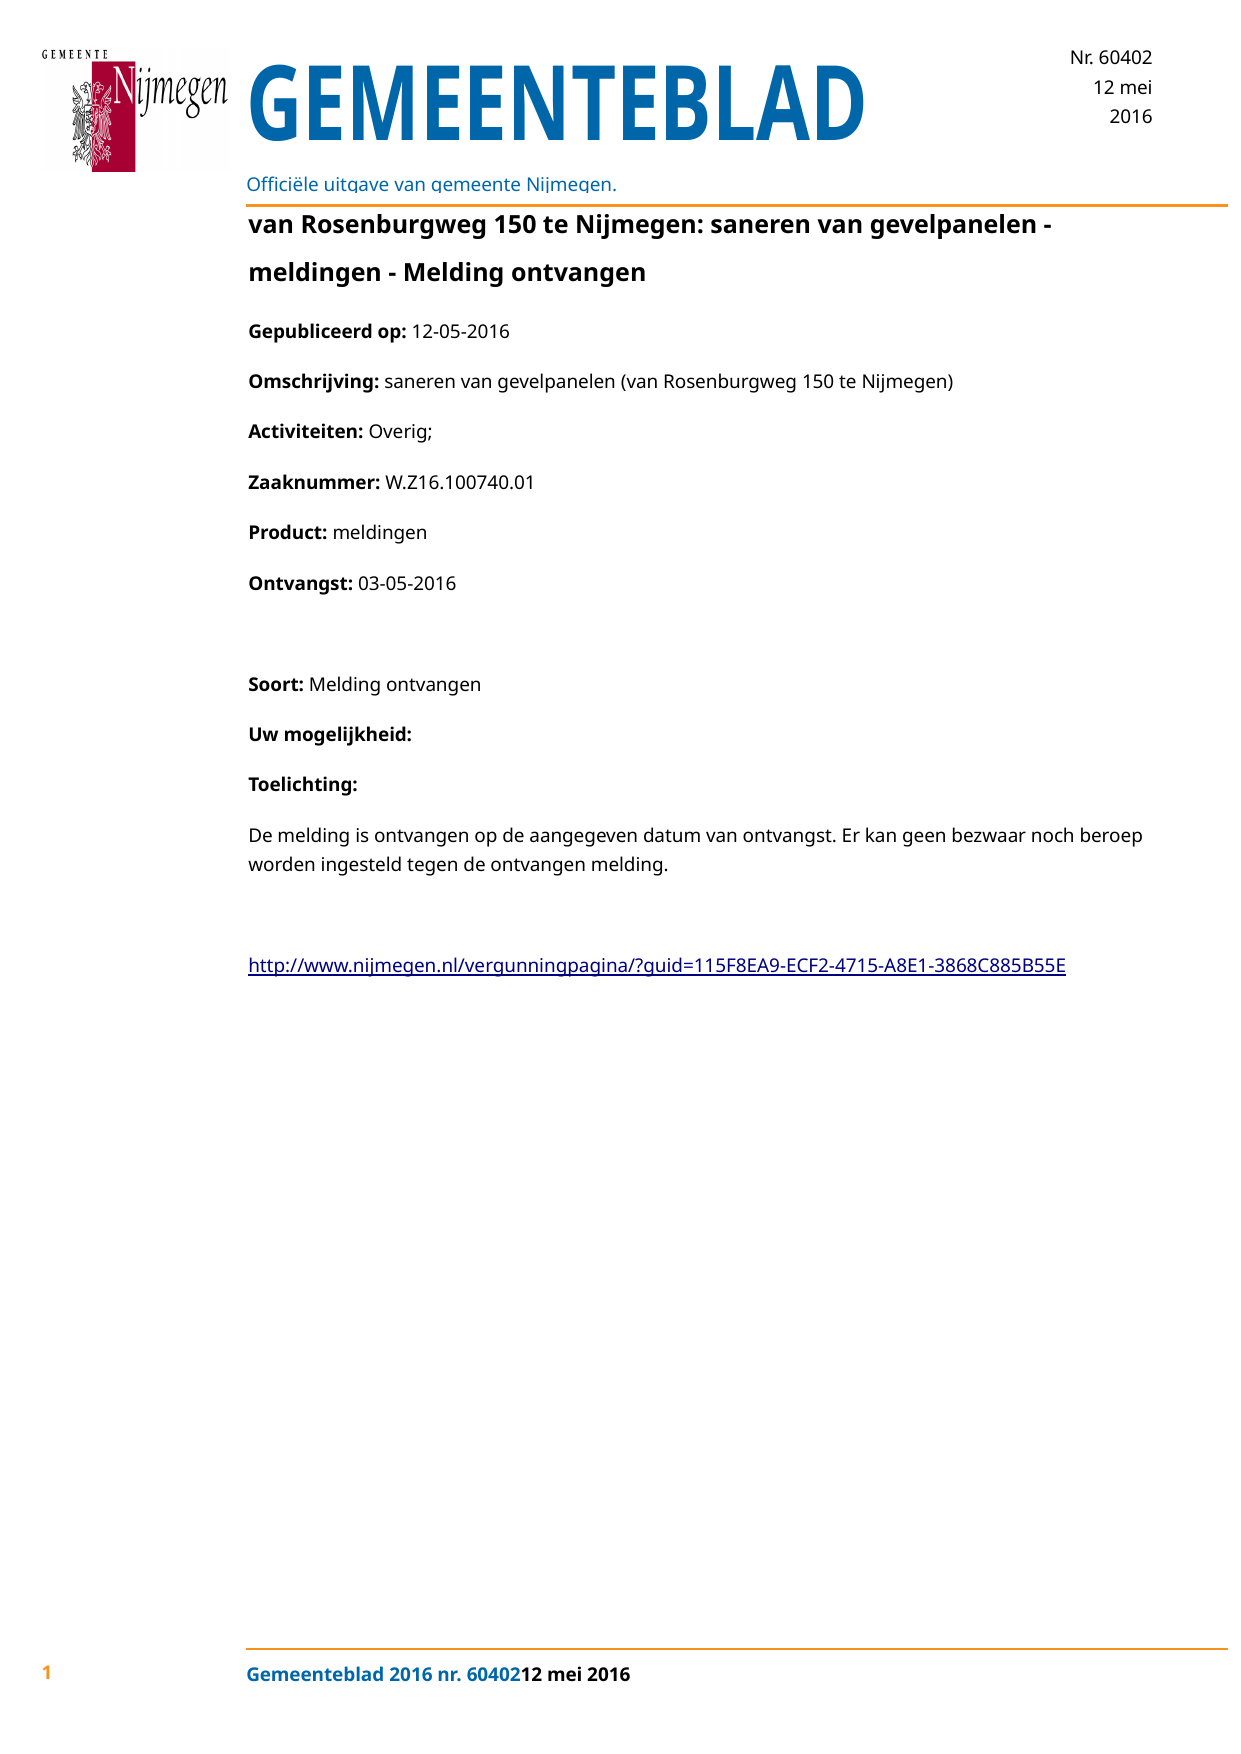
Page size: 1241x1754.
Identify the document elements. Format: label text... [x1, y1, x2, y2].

text Ontvangst: 03-05-2016 [248, 570, 1152, 596]
text van Rosenburgweg 150 te Nijmegen: saneren van gevelpanelen - meldingen - Melding ontvangen [248, 207, 1152, 288]
text Uw mogelijkheid: [248, 721, 1152, 747]
text Gepubliceerd op: 12-05-2016 [248, 318, 1152, 344]
text Product: meldingen [248, 519, 1152, 545]
text Activiteiten: Overig; [248, 419, 1152, 444]
text Zaaknummer: W.Z16.100740.01 [248, 469, 1152, 495]
text Omschrijving: saneren van gevelpanelen (van Rosenburgweg 150 te Nijmegen) [248, 368, 1152, 394]
text http://www.nijmegen.nl/vergunningpagina/?guid=115F8EA9-ECF2-4715-A8E1-3868C885B55E [248, 952, 1152, 978]
text Toelichting: [248, 772, 1152, 797]
text De melding is ontvangen op de aangegeven datum van ontvangst. Er kan geen bezwaar noch beroep worden ingesteld tegen de ontvangen melding. [248, 822, 1152, 877]
picture [41, 47, 231, 172]
text Soort: Melding ontvangen [248, 671, 1152, 697]
